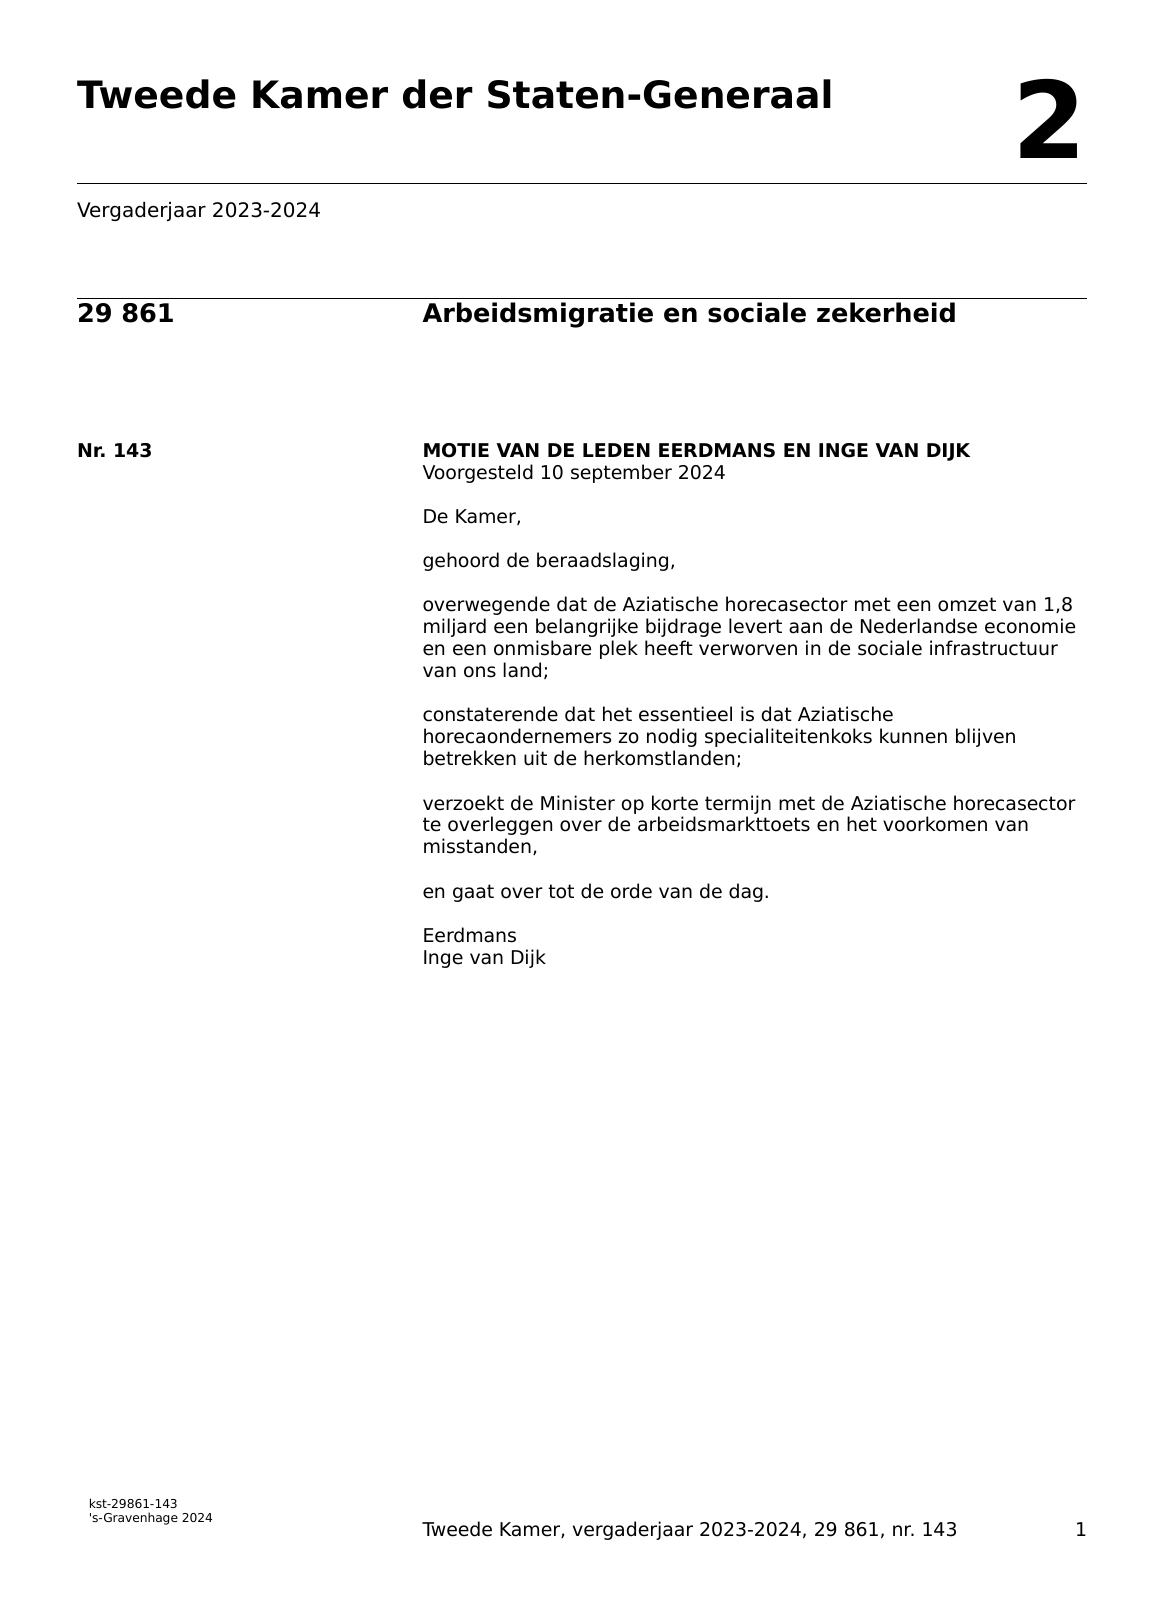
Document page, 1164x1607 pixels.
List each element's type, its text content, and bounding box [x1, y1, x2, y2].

text gehoord de beraadslaging, [422, 550, 1087, 572]
text overwegende dat de Aziatische horecasector met een omzet van 1,8 miljard een belangrijke bijdrage levert aan de Nederlandse economie en een onmisbare plek heeft verworven in de sociale infrastructuur van ons land; [422, 594, 1087, 682]
text Voorgesteld 10 september 2024 [422, 462, 1087, 484]
text verzoekt de Minister op korte termijn met de Aziatische horecasector te overleggen over de arbeidsmarkttoets en het voorkomen van misstanden, [422, 792, 1087, 858]
text Eerdmans [422, 925, 1087, 947]
table_header 2 [886, 59, 1087, 183]
table_cell Vergaderjaar 2023-2024 [77, 184, 1087, 298]
text De Kamer, [422, 506, 1087, 528]
text Inge van Dijk [422, 947, 1087, 969]
text en gaat over tot de orde van de dag. [422, 881, 1087, 902]
text 's-Gravenhage 2024 [88, 1511, 323, 1525]
text constaterende dat het essentieel is dat Aziatische horecaondernemers zo nodig specialiteitenkoks kunnen blijven betrekken uit de herkomstlanden; [422, 704, 1087, 770]
table_header Tweede Kamer der Staten-Generaal [77, 59, 886, 183]
text kst-29861-143 [88, 1497, 323, 1511]
subtitle 29 861 Arbeidsmigratie en sociale zekerheid [77, 299, 1087, 329]
subtitle Nr. 143 MOTIE VAN DE LEDEN EERDMANS EN INGE VAN DIJK [77, 440, 1087, 462]
